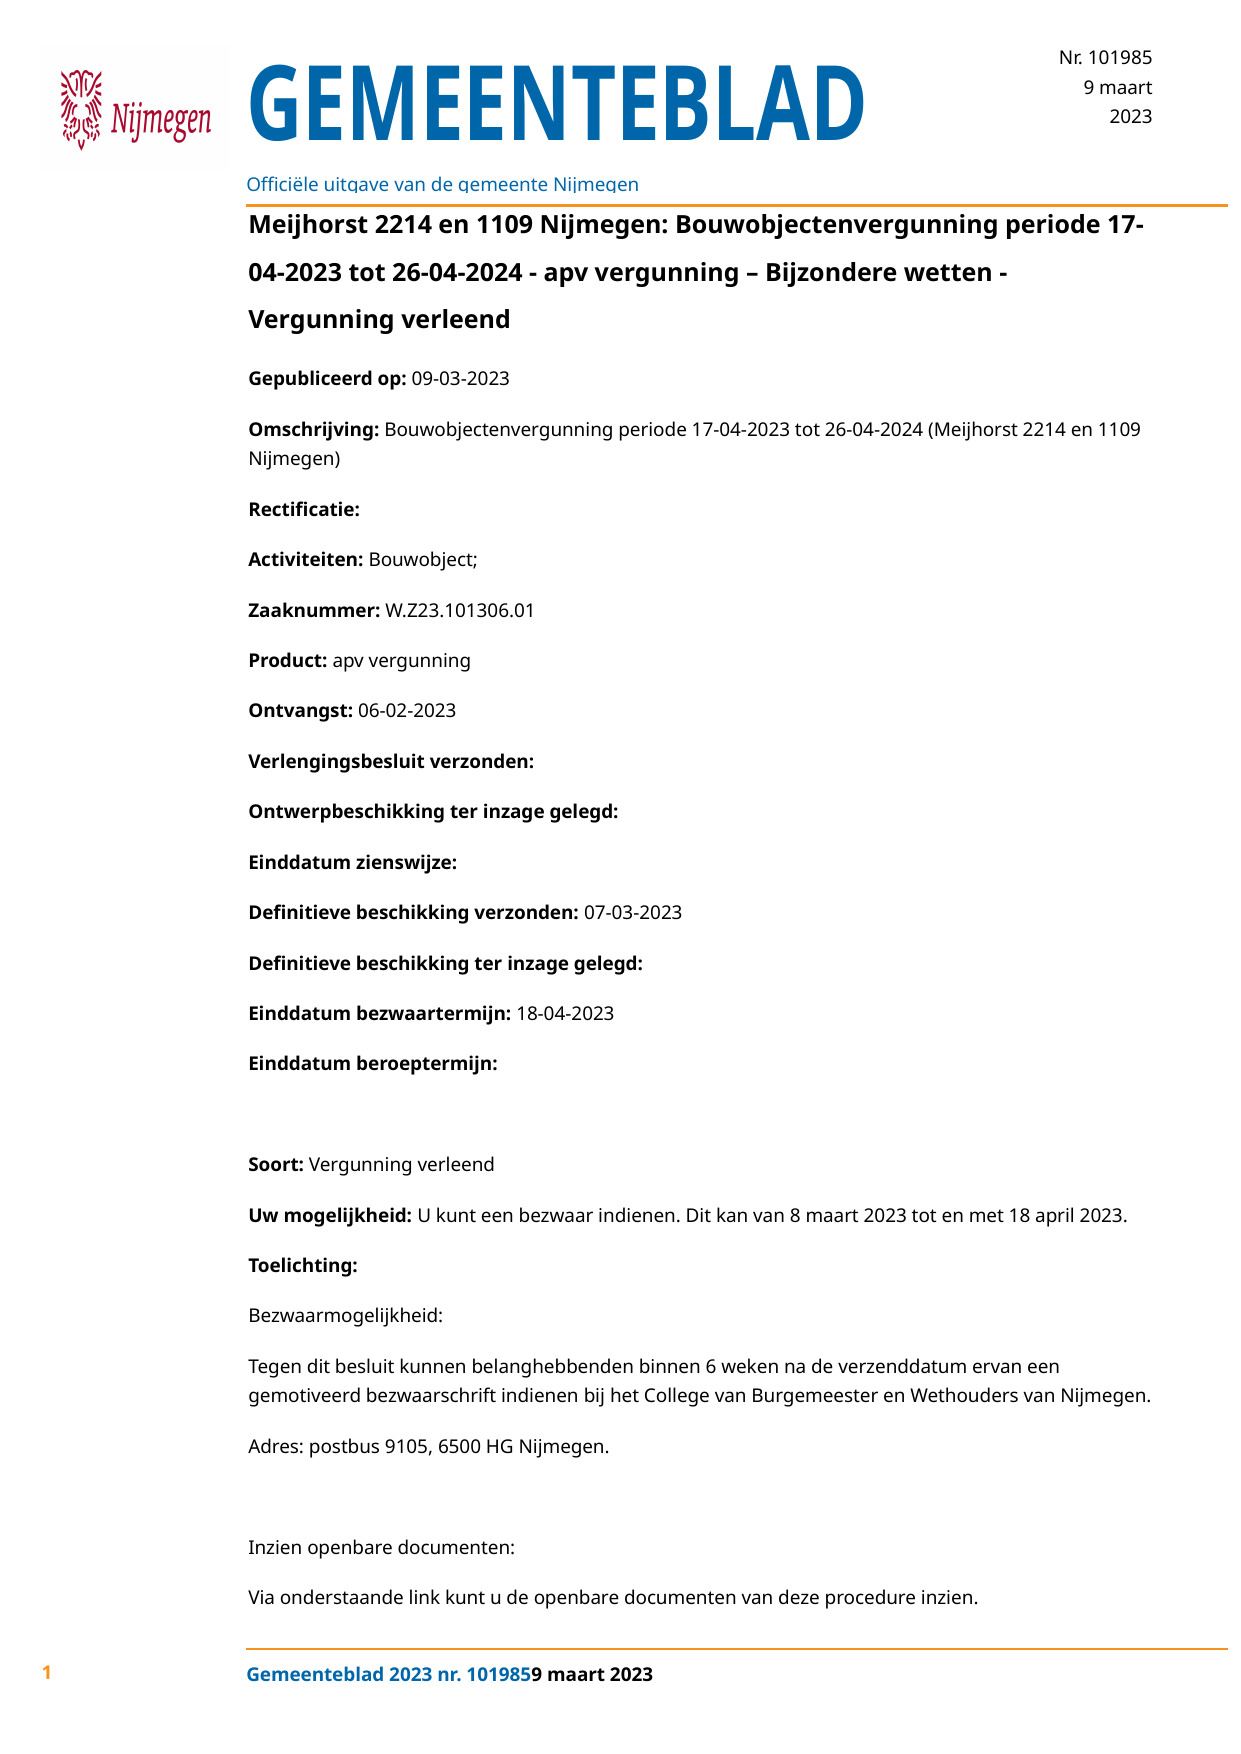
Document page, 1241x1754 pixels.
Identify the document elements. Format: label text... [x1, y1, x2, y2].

text Via onderstaande link kunt u de openbare documenten van deze procedure inzien. [248, 1584, 1152, 1610]
text Rectificatie: [248, 496, 1152, 522]
text Ontvangst: 06-02-2023 [248, 698, 1152, 723]
text Einddatum bezwaartermijn: 18-04-2023 [248, 1000, 1152, 1026]
text Ontwerpbeschikking ter inzage gelegd: [248, 798, 1152, 824]
text Uw mogelijkheid: U kunt een bezwaar indienen. Dit kan van 8 maart 2023 tot en met 18 april 2023. [248, 1202, 1152, 1227]
text Meijhorst 2214 en 1109 Nijmegen: Bouwobjectenvergunning periode 17-04-2023 tot 26-04-2024 - apv vergunning – Bijzondere wetten - Vergunning verleend [248, 207, 1152, 336]
text Verlengingsbesluit verzonden: [248, 748, 1152, 774]
text Definitieve beschikking verzonden: 07-03-2023 [248, 899, 1152, 925]
text Definitieve beschikking ter inzage gelegd: [248, 950, 1152, 975]
text Soort: Vergunning verleend [248, 1151, 1152, 1177]
text Product: apv vergunning [248, 647, 1152, 673]
text Activiteiten: Bouwobject; [248, 546, 1152, 572]
picture [41, 47, 231, 172]
text Gepubliceerd op: 09-03-2023 [248, 366, 1152, 391]
text Omschrijving: Bouwobjectenvergunning periode 17-04-2023 tot 26-04-2024 (Meijhorst 2214 en 1109 Nijmegen) [248, 416, 1152, 471]
text Einddatum zienswijze: [248, 849, 1152, 874]
text Inzien openbare documenten: [248, 1534, 1152, 1559]
text Einddatum beroeptermijn: [248, 1051, 1152, 1076]
text Tegen dit besluit kunnen belanghebbenden binnen 6 weken na de verzenddatum ervan een gemotiveerd bezwaarschrift indienen bij het College van Burgemeester en Wethouders van Nijmegen. [248, 1353, 1152, 1408]
text Bezwaarmogelijkheid: [248, 1303, 1152, 1328]
text Zaaknummer: W.Z23.101306.01 [248, 597, 1152, 622]
text Toelichting: [248, 1252, 1152, 1278]
text Adres: postbus 9105, 6500 HG Nijmegen. [248, 1433, 1152, 1459]
